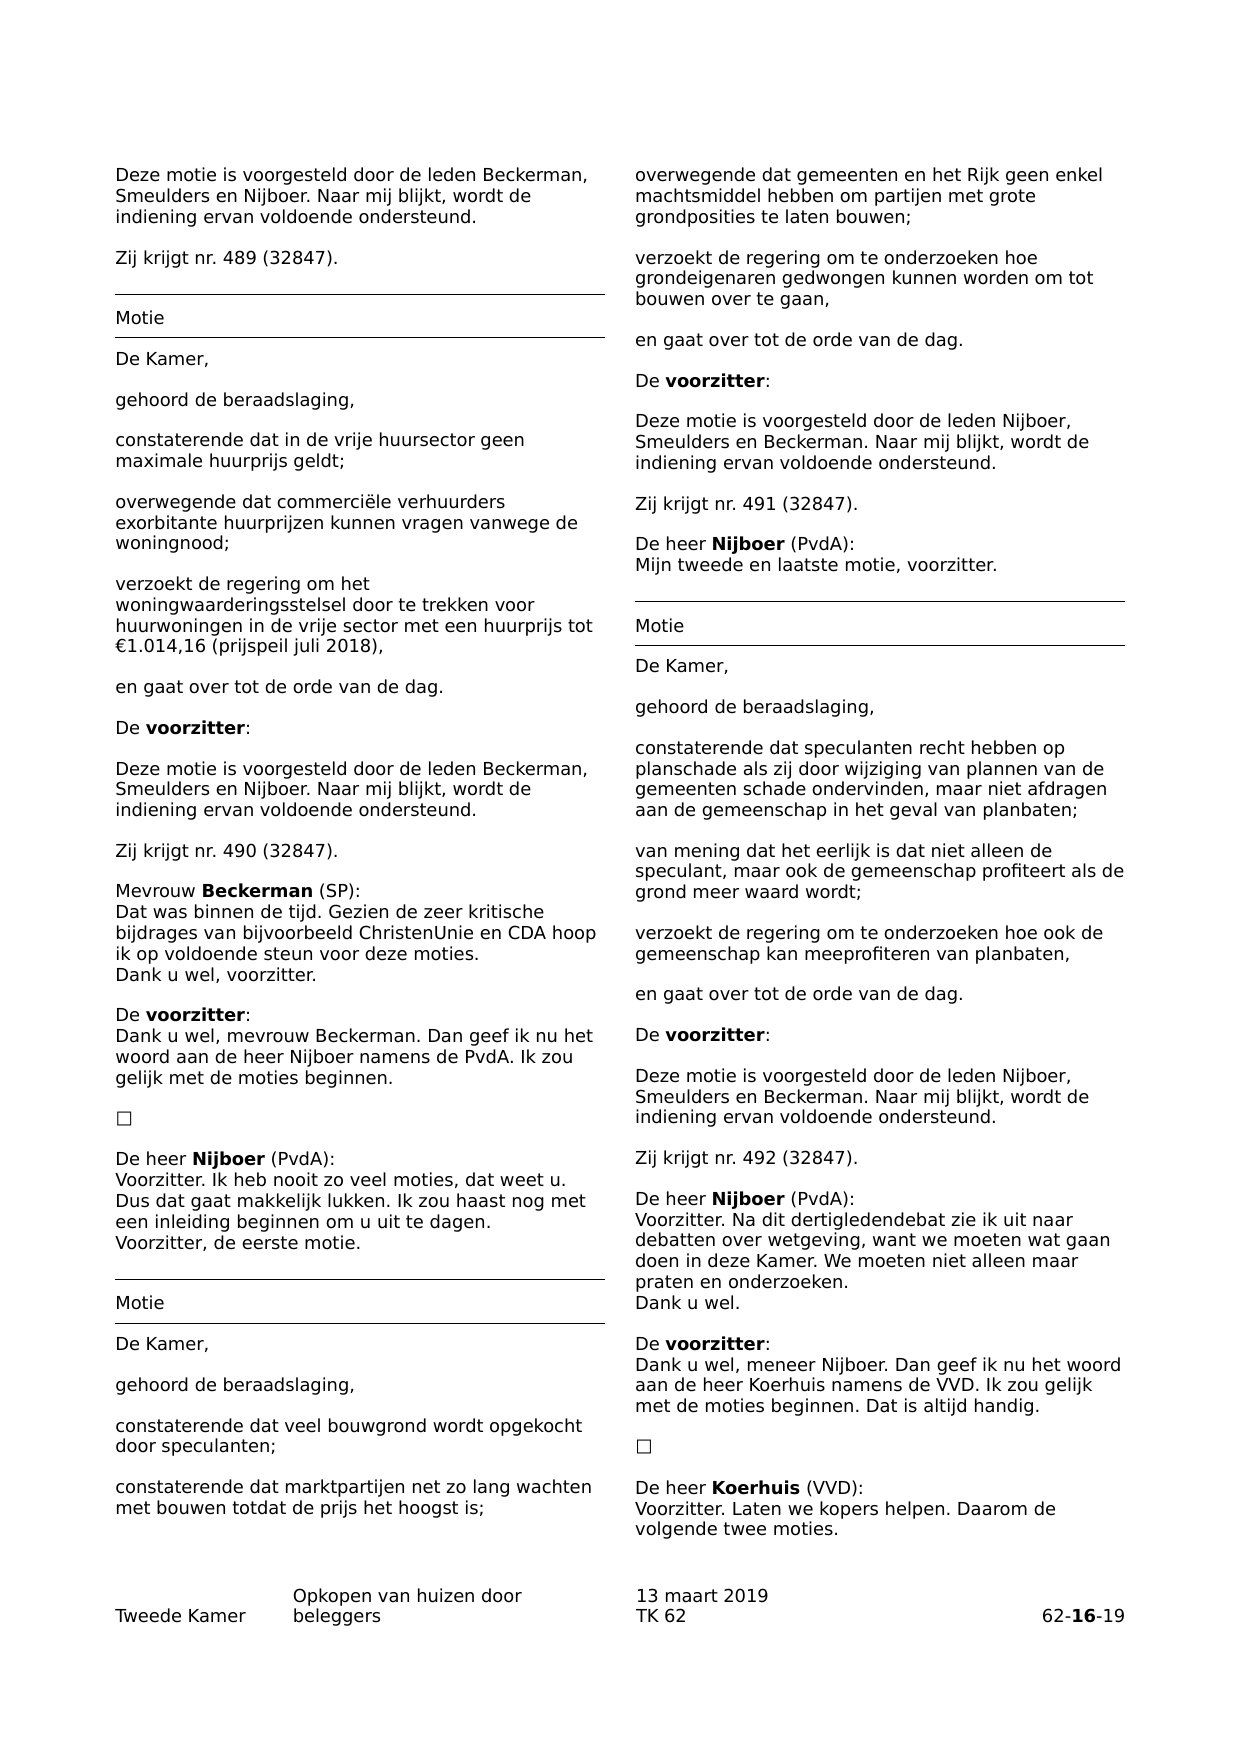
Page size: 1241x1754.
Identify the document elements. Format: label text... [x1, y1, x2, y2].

text verzoekt de regering om het woningwaarderingsstelsel door te trekken voor huurwoningen in de vrije sector met een huurprijs tot €1.014,16 (prijspeil juli 2018), [115, 574, 605, 657]
text De heer Koerhuis (VVD): [635, 1477, 1125, 1498]
text Zij krijgt nr. 492 (32847). [635, 1148, 1125, 1169]
text constaterende dat veel bouwgrond wordt opgekocht door speculanten; [115, 1415, 605, 1457]
text Zij krijgt nr. 489 (32847). [115, 247, 605, 268]
text Motie [115, 1293, 605, 1314]
text van mening dat het eerlijk is dat niet alleen de speculant, maar ook de gemeenschap profiteert als de grond meer waard wordt; [635, 841, 1125, 903]
text gehoord de beraadslaging, [115, 1375, 605, 1395]
text Deze motie is voorgesteld door de leden Nijboer, Smeulders en Beckerman. Naar mij blijkt, wordt de indiening ervan voldoende ondersteund. [635, 411, 1125, 473]
text en gaat over tot de orde van de dag. [635, 984, 1125, 1005]
text Voorzitter. Ik heb nooit zo veel moties, dat weet u. Dus dat gaat makkelijk lukken. Ik zou haast nog met een inleiding beginnen om u uit te dagen. [115, 1170, 605, 1232]
text ⬜ [635, 1437, 1125, 1457]
text Mevrouw Beckerman (SP): [115, 881, 605, 902]
text De voorzitter: [115, 1005, 605, 1026]
text Dat was binnen de tijd. Gezien de zeer kritische bijdrages van bijvoorbeeld ChristenUnie en CDA hoop ik op voldoende steun voor deze moties. [115, 902, 605, 964]
text Dank u wel, mevrouw Beckerman. Dan geef ik nu het woord aan de heer Nijboer namens de PvdA. Ik zou gelijk met de moties beginnen. [115, 1026, 605, 1088]
text Zij krijgt nr. 491 (32847). [635, 493, 1125, 514]
text De Kamer, [115, 349, 605, 369]
text Zij krijgt nr. 490 (32847). [115, 841, 605, 861]
text ⬜ [115, 1108, 605, 1129]
text Voorzitter, de eerste motie. [115, 1232, 605, 1253]
text Deze motie is voorgesteld door de leden Beckerman, Smeulders en Nijboer. Naar mij blijkt, wordt de indiening ervan voldoende ondersteund. [115, 165, 605, 227]
text constaterende dat speculanten recht hebben op planschade als zij door wijziging van plannen van de gemeenten schade ondervinden, maar niet afdragen aan de gemeenschap in het geval van planbaten; [635, 738, 1125, 821]
text De heer Nijboer (PvdA): [635, 534, 1125, 555]
text constaterende dat marktpartijen net zo lang wachten met bouwen totdat de prijs het hoogst is; [115, 1477, 605, 1518]
text Voorzitter. Laten we kopers helpen. Daarom de volgende twee moties. [635, 1498, 1125, 1540]
text Motie [115, 308, 605, 329]
text Dank u wel. [635, 1293, 1125, 1313]
text De Kamer, [115, 1334, 605, 1355]
text De voorzitter: [635, 370, 1125, 391]
text De Kamer, [635, 656, 1125, 677]
text Deze motie is voorgesteld door de leden Nijboer, Smeulders en Beckerman. Naar mij blijkt, wordt de indiening ervan voldoende ondersteund. [635, 1066, 1125, 1128]
text verzoekt de regering om te onderzoeken hoe ook de gemeenschap kan meeprofiteren van planbaten, [635, 923, 1125, 964]
text constaterende dat in de vrije huursector geen maximale huurprijs geldt; [115, 430, 605, 472]
text Dank u wel, voorzitter. [115, 964, 605, 985]
text gehoord de beraadslaging, [635, 697, 1125, 718]
text De heer Nijboer (PvdA): [115, 1149, 605, 1170]
text verzoekt de regering om te onderzoeken hoe grondeigenaren gedwongen kunnen worden om tot bouwen over te gaan, [635, 247, 1125, 310]
text Mijn tweede en laatste motie, voorzitter. [635, 555, 1125, 576]
text en gaat over tot de orde van de dag. [115, 677, 605, 698]
text Motie [635, 616, 1125, 636]
text Voorzitter. Na dit dertigledendebat zie ik uit naar debatten over wetgeving, want we moeten wat gaan doen in deze Kamer. We moeten niet alleen maar praten en onderzoeken. [635, 1209, 1125, 1293]
text De voorzitter: [635, 1025, 1125, 1046]
text en gaat over tot de orde van de dag. [635, 330, 1125, 350]
text De heer Nijboer (PvdA): [635, 1189, 1125, 1209]
text Dank u wel, meneer Nijboer. Dan geef ik nu het woord aan de heer Koerhuis namens de VVD. Ik zou gelijk met de moties beginnen. Dat is altijd handig. [635, 1354, 1125, 1417]
text Deze motie is voorgesteld door de leden Beckerman, Smeulders en Nijboer. Naar mij blijkt, wordt de indiening ervan voldoende ondersteund. [115, 758, 605, 821]
text overwegende dat gemeenten en het Rijk geen enkel machtsmiddel hebben om partijen met grote grondposities te laten bouwen; [635, 165, 1125, 227]
text De voorzitter: [115, 718, 605, 738]
text gehoord de beraadslaging, [115, 389, 605, 410]
text overwegende dat commerciële verhuurders exorbitante huurprijzen kunnen vragen vanwege de woningnood; [115, 492, 605, 554]
text De voorzitter: [635, 1333, 1125, 1354]
